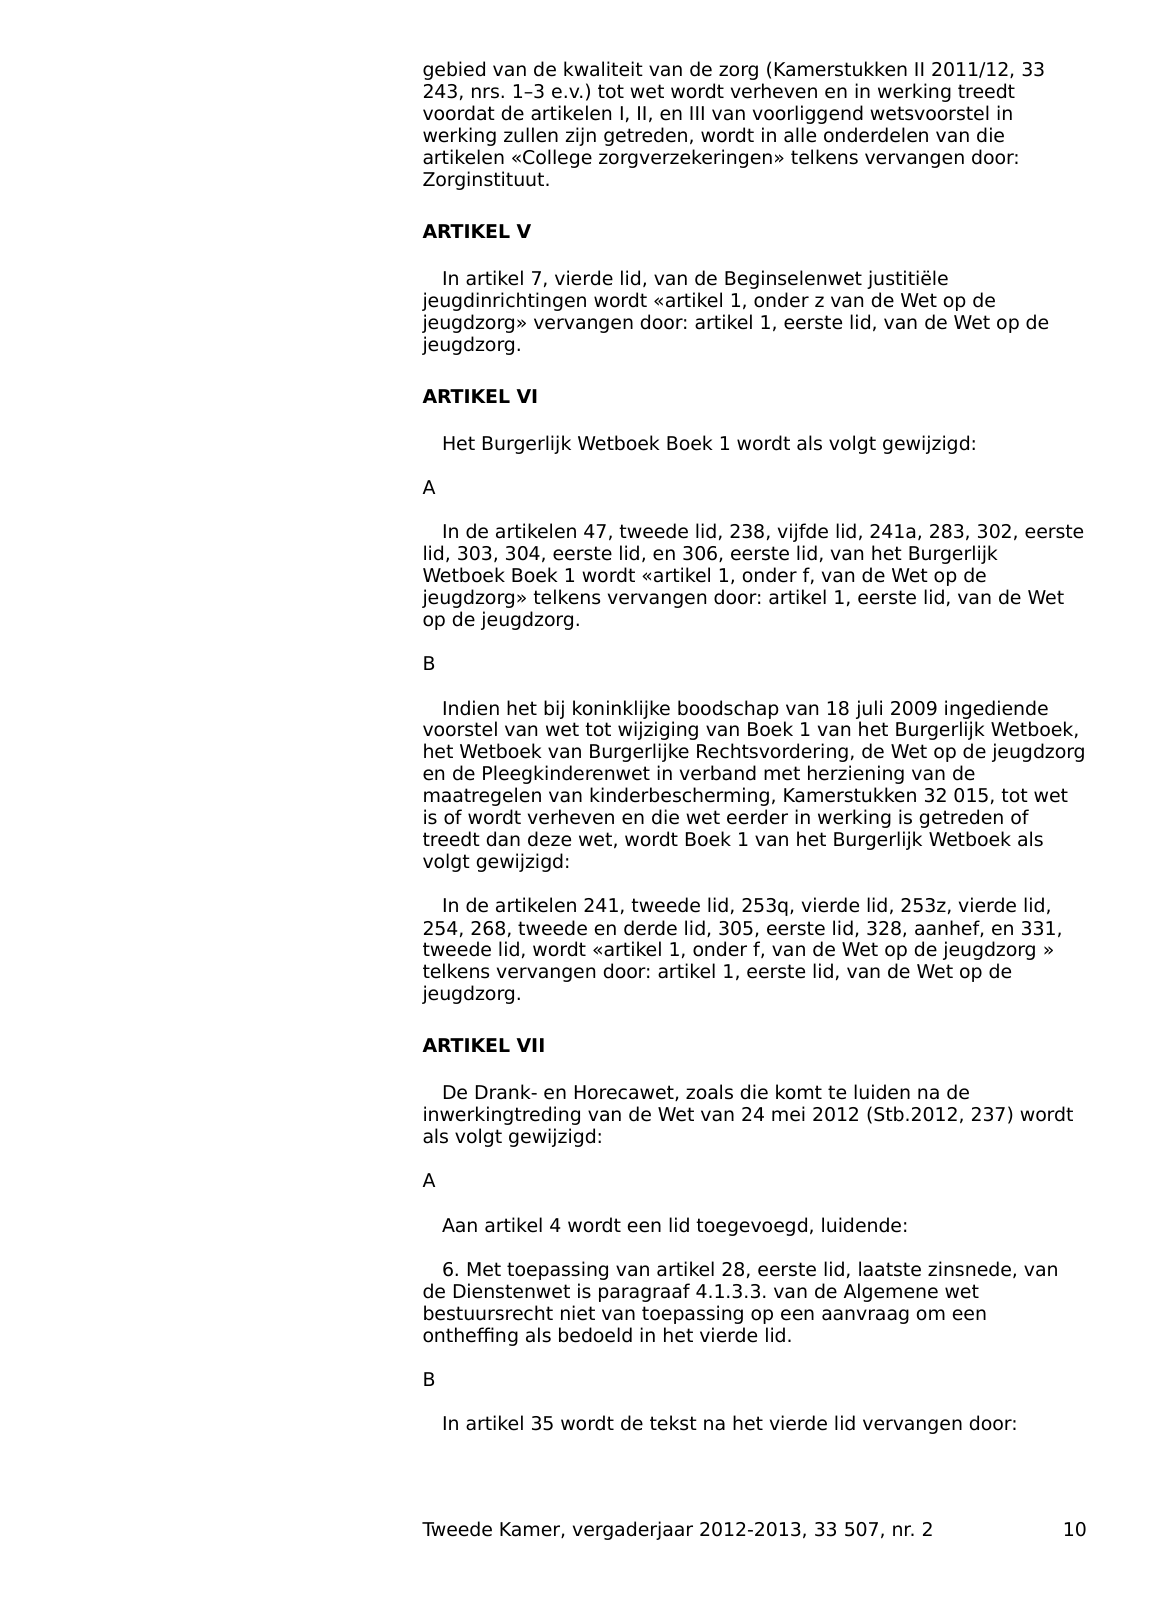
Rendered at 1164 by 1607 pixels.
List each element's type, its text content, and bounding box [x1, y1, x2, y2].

text A [422, 1170, 1087, 1192]
text A [422, 477, 1087, 499]
text Het Burgerlijk Wetboek Boek 1 wordt als volgt gewijzigd: [422, 433, 1087, 455]
text In de artikelen 241, tweede lid, 253q, vierde lid, 253z, vierde lid, 254, 268, tweede en derde lid, 305, eerste lid, 328, aanhef, en 331, tweede lid, wordt «artikel 1, onder f, van de Wet op de jeugdzorg » telkens vervangen door: artikel 1, eerste lid, van de Wet op de jeugdzorg. [422, 895, 1087, 1005]
text gebied van de kwaliteit van de zorg (Kamerstukken II 2011/12, 33 243, nrs. 1–3 e.v.) tot wet wordt verheven en in werking treedt voordat de artikelen I, II, en III van voorliggend wetsvoorstel in werking zullen zijn getreden, wordt in alle onderdelen van die artikelen «College zorgverzekeringen» telkens vervangen door: Zorginstituut. [422, 59, 1087, 191]
text B [422, 653, 1087, 675]
text De Drank- en Horecawet, zoals die komt te luiden na de inwerkingtreding van de Wet van 24 mei 2012 (Stb.2012, 237) wordt als volgt gewijzigd: [422, 1082, 1087, 1148]
text In artikel 35 wordt de tekst na het vierde lid vervangen door: [422, 1413, 1087, 1435]
subtitle ARTIKEL VII [422, 1035, 1087, 1057]
text B [422, 1369, 1087, 1391]
text Aan artikel 4 wordt een lid toegevoegd, luidende: [422, 1214, 1087, 1237]
subtitle ARTIKEL VI [422, 386, 1087, 408]
text Indien het bij koninklijke boodschap van 18 juli 2009 ingediende voorstel van wet tot wijziging van Boek 1 van het Burgerlijk Wetboek, het Wetboek van Burgerlijke Rechtsvordering, de Wet op de jeugdzorg en de Pleegkinderenwet in verband met herziening van de maatregelen van kinderbescherming, Kamerstukken 32 015, tot wet is of wordt verheven en die wet eerder in werking is getreden of treedt dan deze wet, wordt Boek 1 van het Burgerlijk Wetboek als volgt gewijzigd: [422, 697, 1087, 873]
text In artikel 7, vierde lid, van de Beginselenwet justitiële jeugdinrichtingen wordt «artikel 1, onder z van de Wet op de jeugdzorg» vervangen door: artikel 1, eerste lid, van de Wet op de jeugdzorg. [422, 268, 1087, 356]
text 6. Met toepassing van artikel 28, eerste lid, laatste zinsnede, van de Dienstenwet is paragraaf 4.1.3.3. van de Algemene wet bestuursrecht niet van toepassing op een aanvraag om een ontheffing als bedoeld in het vierde lid. [422, 1259, 1087, 1347]
text In de artikelen 47, tweede lid, 238, vijfde lid, 241a, 283, 302, eerste lid, 303, 304, eerste lid, en 306, eerste lid, van het Burgerlijk Wetboek Boek 1 wordt «artikel 1, onder f, van de Wet op de jeugdzorg» telkens vervangen door: artikel 1, eerste lid, van de Wet op de jeugdzorg. [422, 521, 1087, 631]
subtitle ARTIKEL V [422, 221, 1087, 243]
